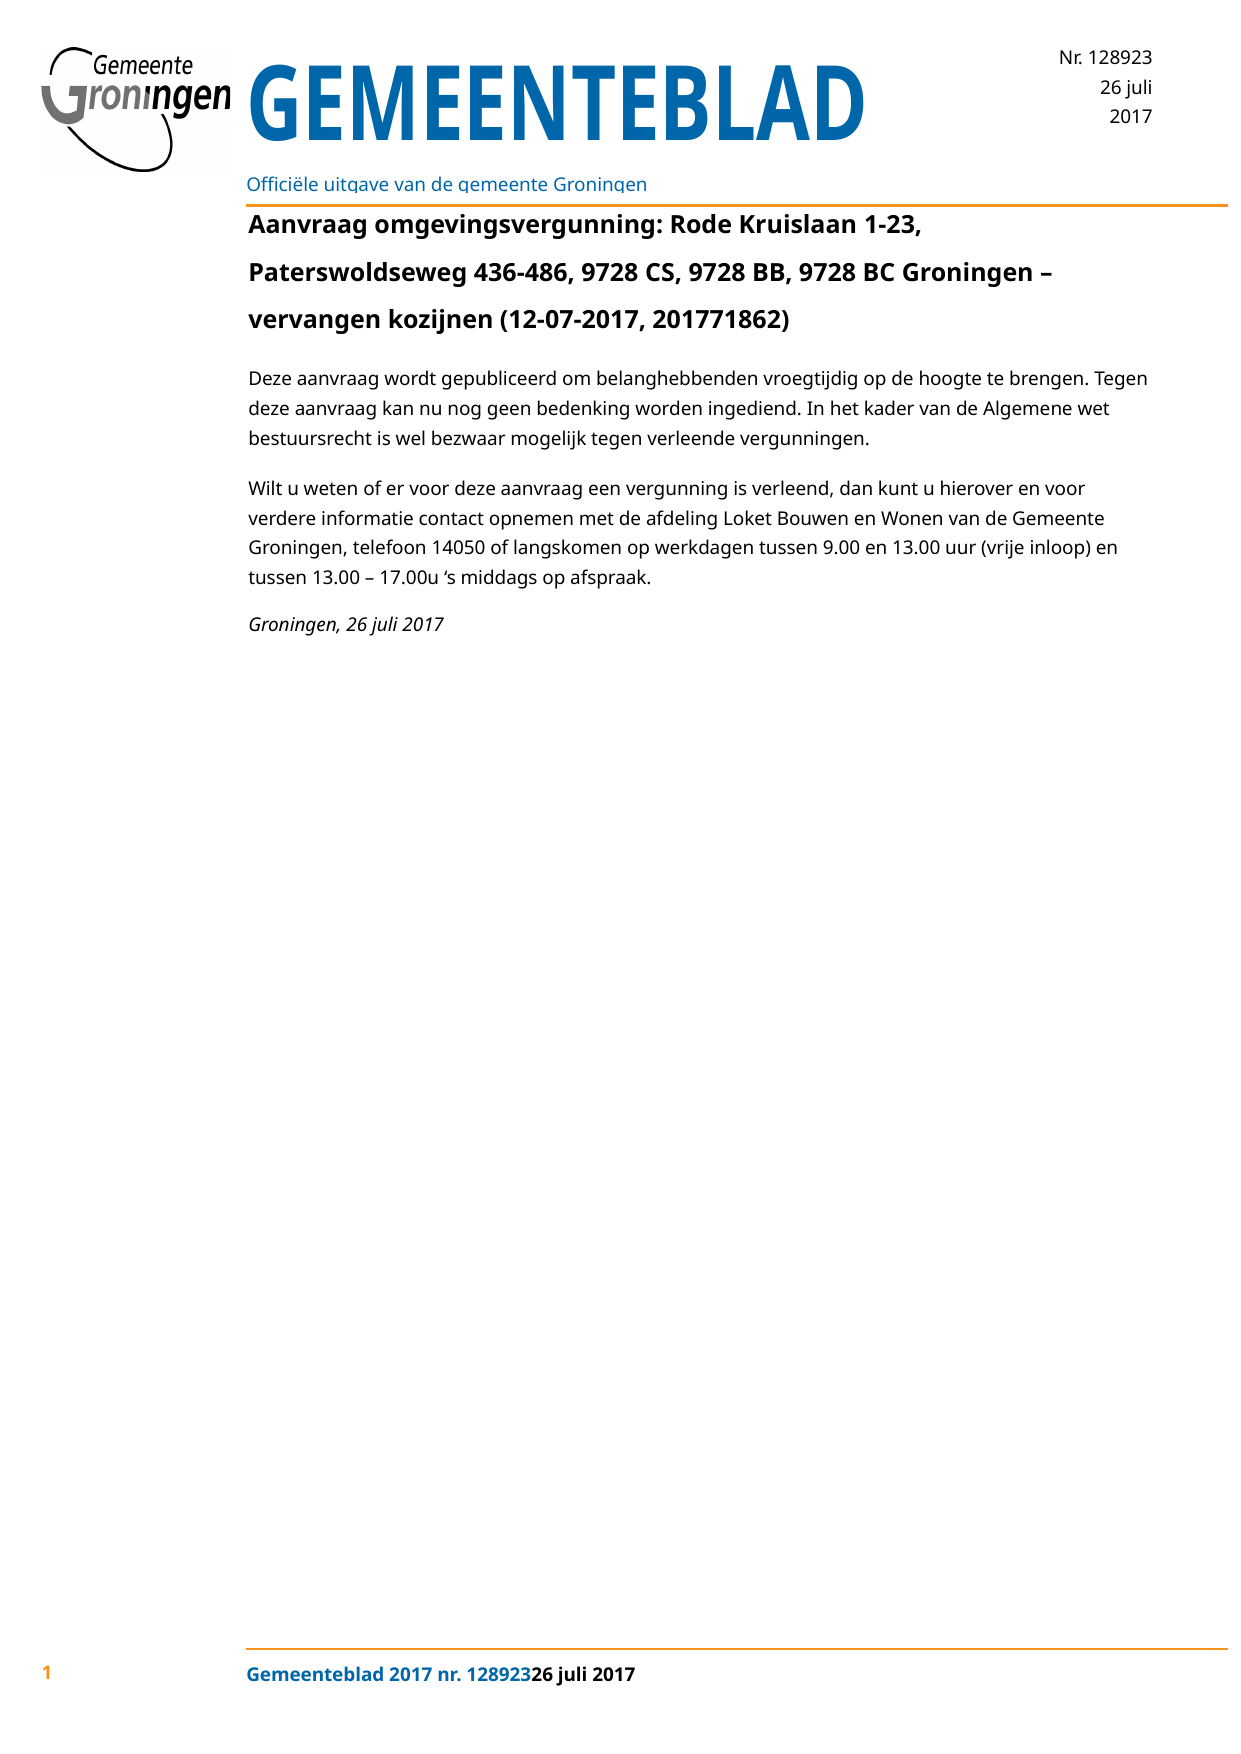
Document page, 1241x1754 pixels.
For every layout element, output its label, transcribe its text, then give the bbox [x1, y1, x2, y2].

text Deze aanvraag wordt gepubliceerd om belanghebbenden vroegtijdig op de hoogte te brengen. Tegen deze aanvraag kan nu nog geen bedenking worden ingediend. In het kader van de Algemene wet bestuursrecht is wel bezwaar mogelijk tegen verleende vergunningen. [248, 366, 1152, 450]
text Aanvraag omgevingsvergunning: Rode Kruislaan 1-23, Paterswoldseweg 436-486, 9728 CS, 9728 BB, 9728 BC Groningen – vervangen kozijnen (12-07-2017, 201771862) [248, 207, 1152, 336]
text Groningen, 26 juli 2017 [248, 612, 1152, 637]
text Wilt u weten of er voor deze aanvraag een vergunning is verleend, dan kunt u hierover en voor verdere informatie contact opnemen met de afdeling Loket Bouwen en Wonen van de Gemeente Groningen, telefoon 14050 of langskomen op werkdagen tussen 9.00 en 13.00 uur (vrije inloop) en tussen 13.00 – 17.00u ‘s middags op afspraak. [248, 475, 1152, 589]
picture [41, 47, 231, 172]
